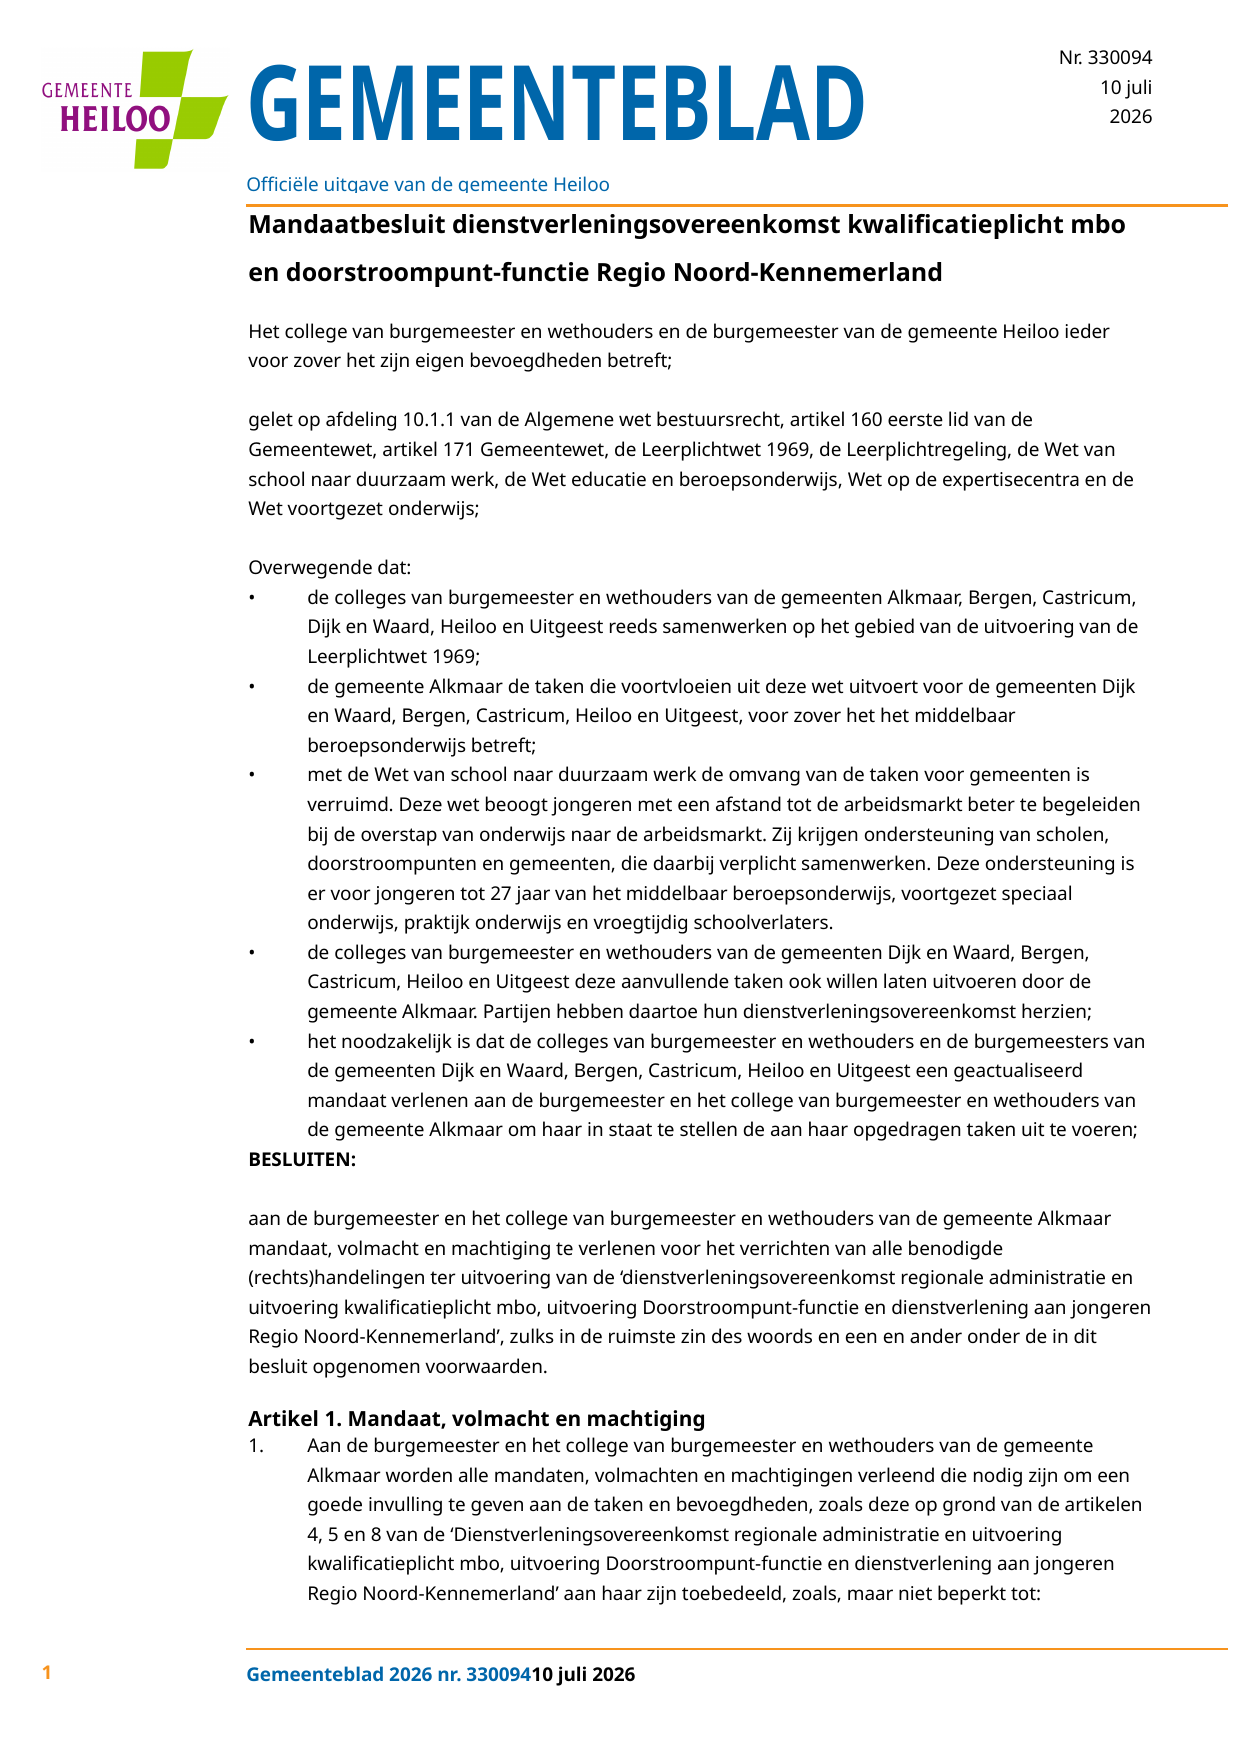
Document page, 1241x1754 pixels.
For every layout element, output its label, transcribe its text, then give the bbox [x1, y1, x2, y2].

list het noodzakelijk is dat de colleges van burgemeester en wethouders en de burgemeesters van de gemeenten Dijk en Waard, Bergen, Castricum, Heiloo en Uitgeest een geactualiseerd mandaat verlenen aan de burgemeester en het college van burgemeester en wethouders van de gemeente Alkmaar om haar in staat te stellen de aan haar opgedragen taken uit te voeren; [248, 1028, 1152, 1142]
list met de Wet van school naar duurzaam werk de omvang van de taken voor gemeenten is verruimd. Deze wet beoogt jongeren met een afstand tot de arbeidsmarkt beter te begeleiden bij de overstap van onderwijs naar de arbeidsmarkt. Zij krijgen ondersteuning van scholen, doorstroompunten en gemeenten, die daarbij verplicht samenwerken. Deze ondersteuning is er voor jongeren tot 27 jaar van het middelbaar beroepsonderwijs, voortgezet speciaal onderwijs, praktijk onderwijs en vroegtijdig schoolverlaters. [248, 762, 1152, 935]
list de colleges van burgemeester en wethouders van de gemeenten Dijk en Waard, Bergen, Castricum, Heiloo en Uitgeest deze aanvullende taken ook willen laten uitvoeren door de gemeente Alkmaar. Partijen hebben daartoe hun dienstverleningsovereenkomst herzien; [248, 939, 1152, 1024]
text Artikel 1. Mandaat, volmacht en machtiging [248, 1404, 1152, 1432]
text aan de burgemeester en het college van burgemeester en wethouders van de gemeente Alkmaar mandaat, volmacht en machtiging te verlenen voor het verrichten van alle benodigde (rechts)handelingen ter uitvoering van de ‘dienstverleningsovereenkomst regionale administratie en uitvoering kwalificatieplicht mbo, uitvoering Doorstroompunt-functie en dienstverlening aan jongeren Regio Noord-Kennemerland’, zulks in de ruimste zin des woords en een en ander onder de in dit besluit opgenomen voorwaarden. [248, 1205, 1152, 1379]
list de gemeente Alkmaar de taken die voortvloeien uit deze wet uitvoert voor de gemeenten Dijk en Waard, Bergen, Castricum, Heiloo en Uitgeest, voor zover het het middelbaar beroepsonderwijs betreft; [248, 673, 1152, 758]
text Mandaatbesluit dienstverleningsovereenkomst kwalificatieplicht mbo en doorstroompunt-functie Regio Noord-Kennemerland [248, 207, 1152, 288]
text Overwegende dat: [248, 554, 1152, 580]
text Het college van burgemeester en wethouders en de burgemeester van de gemeente Heiloo ieder voor zover het zijn eigen bevoegdheden betreft; [248, 318, 1152, 373]
text gelet op afdeling 10.1.1 van de Algemene wet bestuursrecht, artikel 160 eerste lid van de Gemeentewet, artikel 171 Gemeentewet, de Leerplichtwet 1969, de Leerplichtregeling, de Wet van school naar duurzaam werk, de Wet educatie en beroepsonderwijs, Wet op de expertisecentra en de Wet voortgezet onderwijs; [248, 407, 1152, 521]
list de colleges van burgemeester en wethouders van de gemeenten Alkmaar, Bergen, Castricum, Dijk en Waard, Heiloo en Uitgeest reeds samenwerken op het gebied van de uitvoering van de Leerplichtwet 1969; [248, 584, 1152, 669]
text BESLUITEN: [248, 1146, 1152, 1172]
list Aan de burgemeester en het college van burgemeester en wethouders van de gemeente Alkmaar worden alle mandaten, volmachten en machtigingen verleend die nodig zijn om een goede invulling te geven aan de taken en bevoegdheden, zoals deze op grond van de artikelen 4, 5 en 8 van de ‘Dienstverleningsovereenkomst regionale administratie en uitvoering kwalificatieplicht mbo, uitvoering Doorstroompunt-functie en dienstverlening aan jongeren Regio Noord-Kennemerland’ aan haar zijn toebedeeld, zoals, maar niet beperkt tot: [248, 1432, 1152, 1606]
picture [41, 47, 231, 172]
